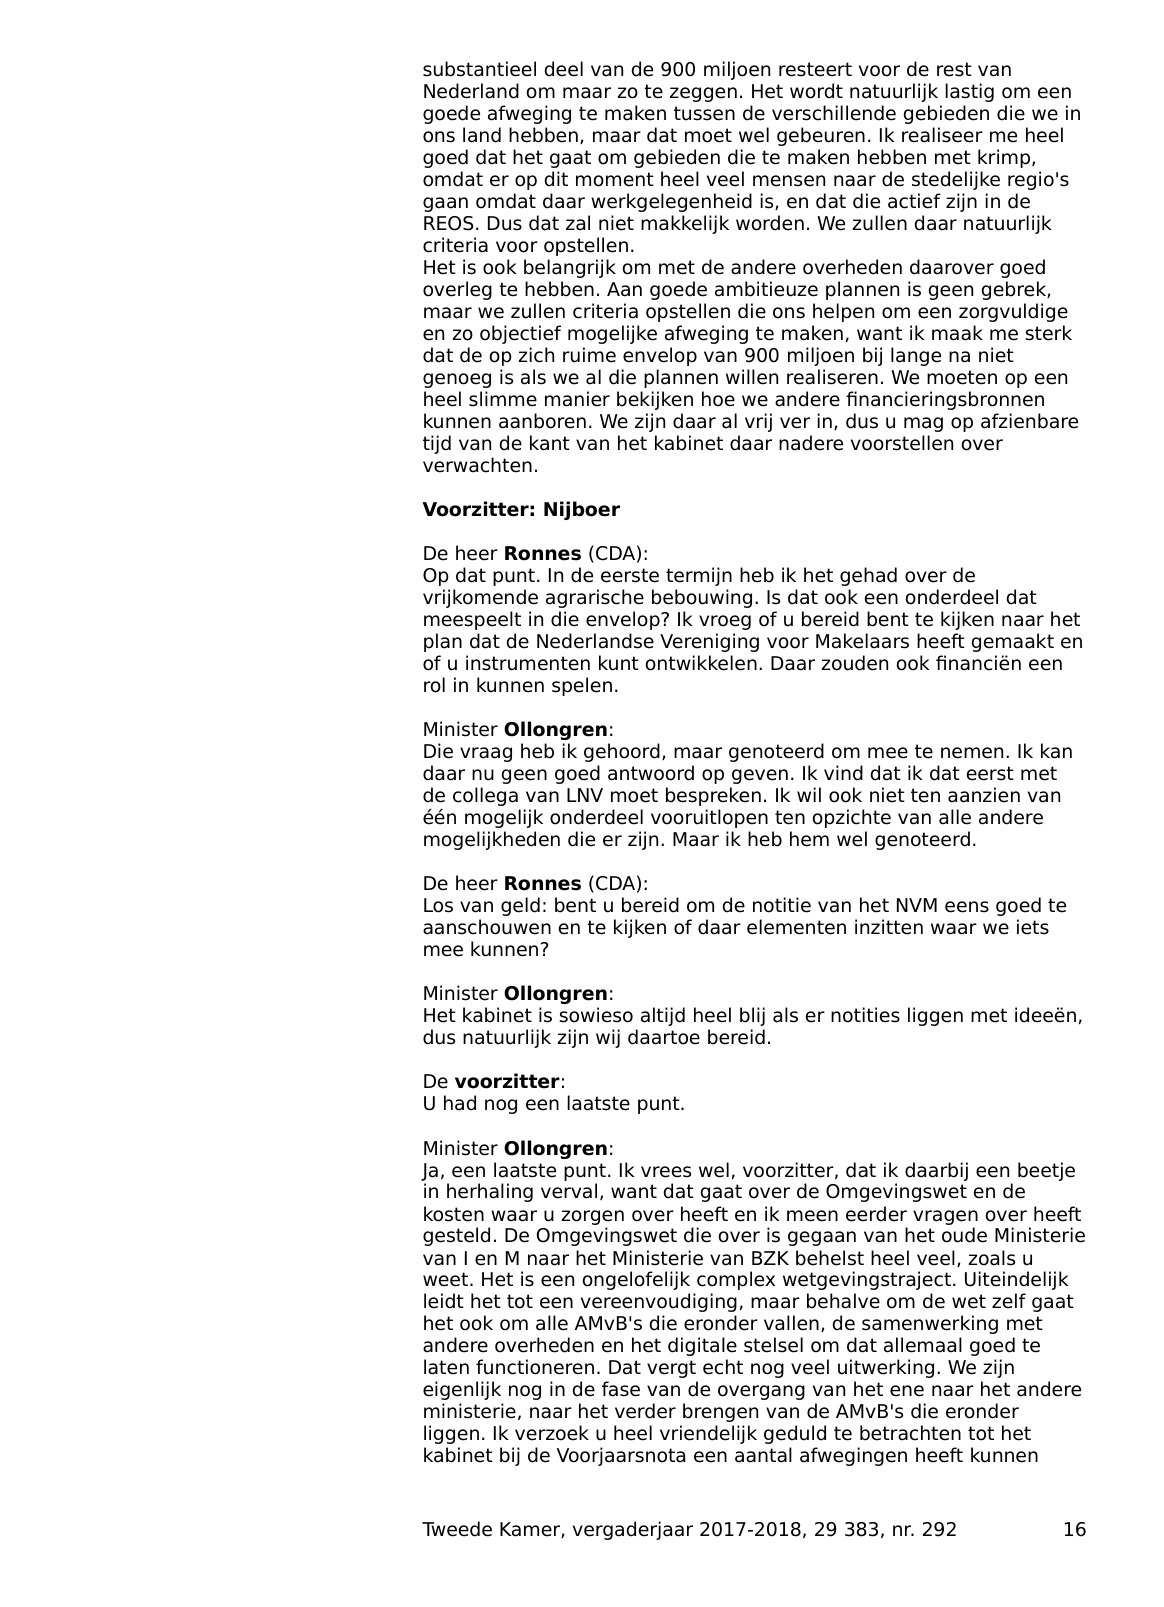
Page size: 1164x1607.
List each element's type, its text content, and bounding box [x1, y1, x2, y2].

text De heer Ronnes (CDA): [422, 873, 1087, 895]
text Minister Ollongren: [422, 983, 1087, 1005]
text substantieel deel van de 900 miljoen resteert voor de rest van Nederland om maar zo te zeggen. Het wordt natuurlijk lastig om een goede afweging te maken tussen de verschillende gebieden die we in ons land hebben, maar dat moet wel gebeuren. Ik realiseer me heel goed dat het gaat om gebieden die te maken hebben met krimp, omdat er op dit moment heel veel mensen naar de stedelijke regio's gaan omdat daar werkgelegenheid is, en dat die actief zijn in de REOS. Dus dat zal niet makkelijk worden. We zullen daar natuurlijk criteria voor opstellen. [422, 59, 1087, 257]
text Minister Ollongren: [422, 719, 1087, 741]
text Minister Ollongren: [422, 1137, 1087, 1159]
subtitle Voorzitter: Nijboer [422, 499, 1087, 521]
text De voorzitter: [422, 1071, 1087, 1093]
text Het kabinet is sowieso altijd heel blij als er notities liggen met ideeën, dus natuurlijk zijn wij daartoe bereid. [422, 1005, 1087, 1049]
text Die vraag heb ik gehoord, maar genoteerd om mee te nemen. Ik kan daar nu geen goed antwoord op geven. Ik vind dat ik dat eerst met de collega van LNV moet bespreken. Ik wil ook niet ten aanzien van één mogelijk onderdeel vooruitlopen ten opzichte van alle andere mogelijkheden die er zijn. Maar ik heb hem wel genoteerd. [422, 741, 1087, 851]
text Ja, een laatste punt. Ik vrees wel, voorzitter, dat ik daarbij een beetje in herhaling verval, want dat gaat over de Omgevingswet en de kosten waar u zorgen over heeft en ik meen eerder vragen over heeft gesteld. De Omgevingswet die over is gegaan van het oude Ministerie van I en M naar het Ministerie van BZK behelst heel veel, zoals u weet. Het is een ongelofelijk complex wetgevingstraject. Uiteindelijk leidt het tot een vereenvoudiging, maar behalve om de wet zelf gaat het ook om alle AMvB's die eronder vallen, de samenwerking met andere overheden en het digitale stelsel om dat allemaal goed te laten functioneren. Dat vergt echt nog veel uitwerking. We zijn eigenlijk nog in de fase van de overgang van het ene naar het andere ministerie, naar het verder brengen van de AMvB's die eronder liggen. Ik verzoek u heel vriendelijk geduld te betrachten tot het kabinet bij de Voorjaarsnota een aantal afwegingen heeft kunnen [422, 1159, 1087, 1467]
text Op dat punt. In de eerste termijn heb ik het gehad over de vrijkomende agrarische bebouwing. Is dat ook een onderdeel dat meespeelt in die envelop? Ik vroeg of u bereid bent te kijken naar het plan dat de Nederlandse Vereniging voor Makelaars heeft gemaakt en of u instrumenten kunt ontwikkelen. Daar zouden ook financiën een rol in kunnen spelen. [422, 565, 1087, 697]
text De heer Ronnes (CDA): [422, 543, 1087, 565]
text Los van geld: bent u bereid om de notitie van het NVM eens goed te aanschouwen en te kijken of daar elementen inzitten waar we iets mee kunnen? [422, 895, 1087, 961]
text Het is ook belangrijk om met de andere overheden daarover goed overleg te hebben. Aan goede ambitieuze plannen is geen gebrek, maar we zullen criteria opstellen die ons helpen om een zorgvuldige en zo objectief mogelijke afweging te maken, want ik maak me sterk dat de op zich ruime envelop van 900 miljoen bij lange na niet genoeg is als we al die plannen willen realiseren. We moeten op een heel slimme manier bekijken hoe we andere financieringsbronnen kunnen aanboren. We zijn daar al vrij ver in, dus u mag op afzienbare tijd van de kant van het kabinet daar nadere voorstellen over verwachten. [422, 257, 1087, 477]
text U had nog een laatste punt. [422, 1093, 1087, 1115]
